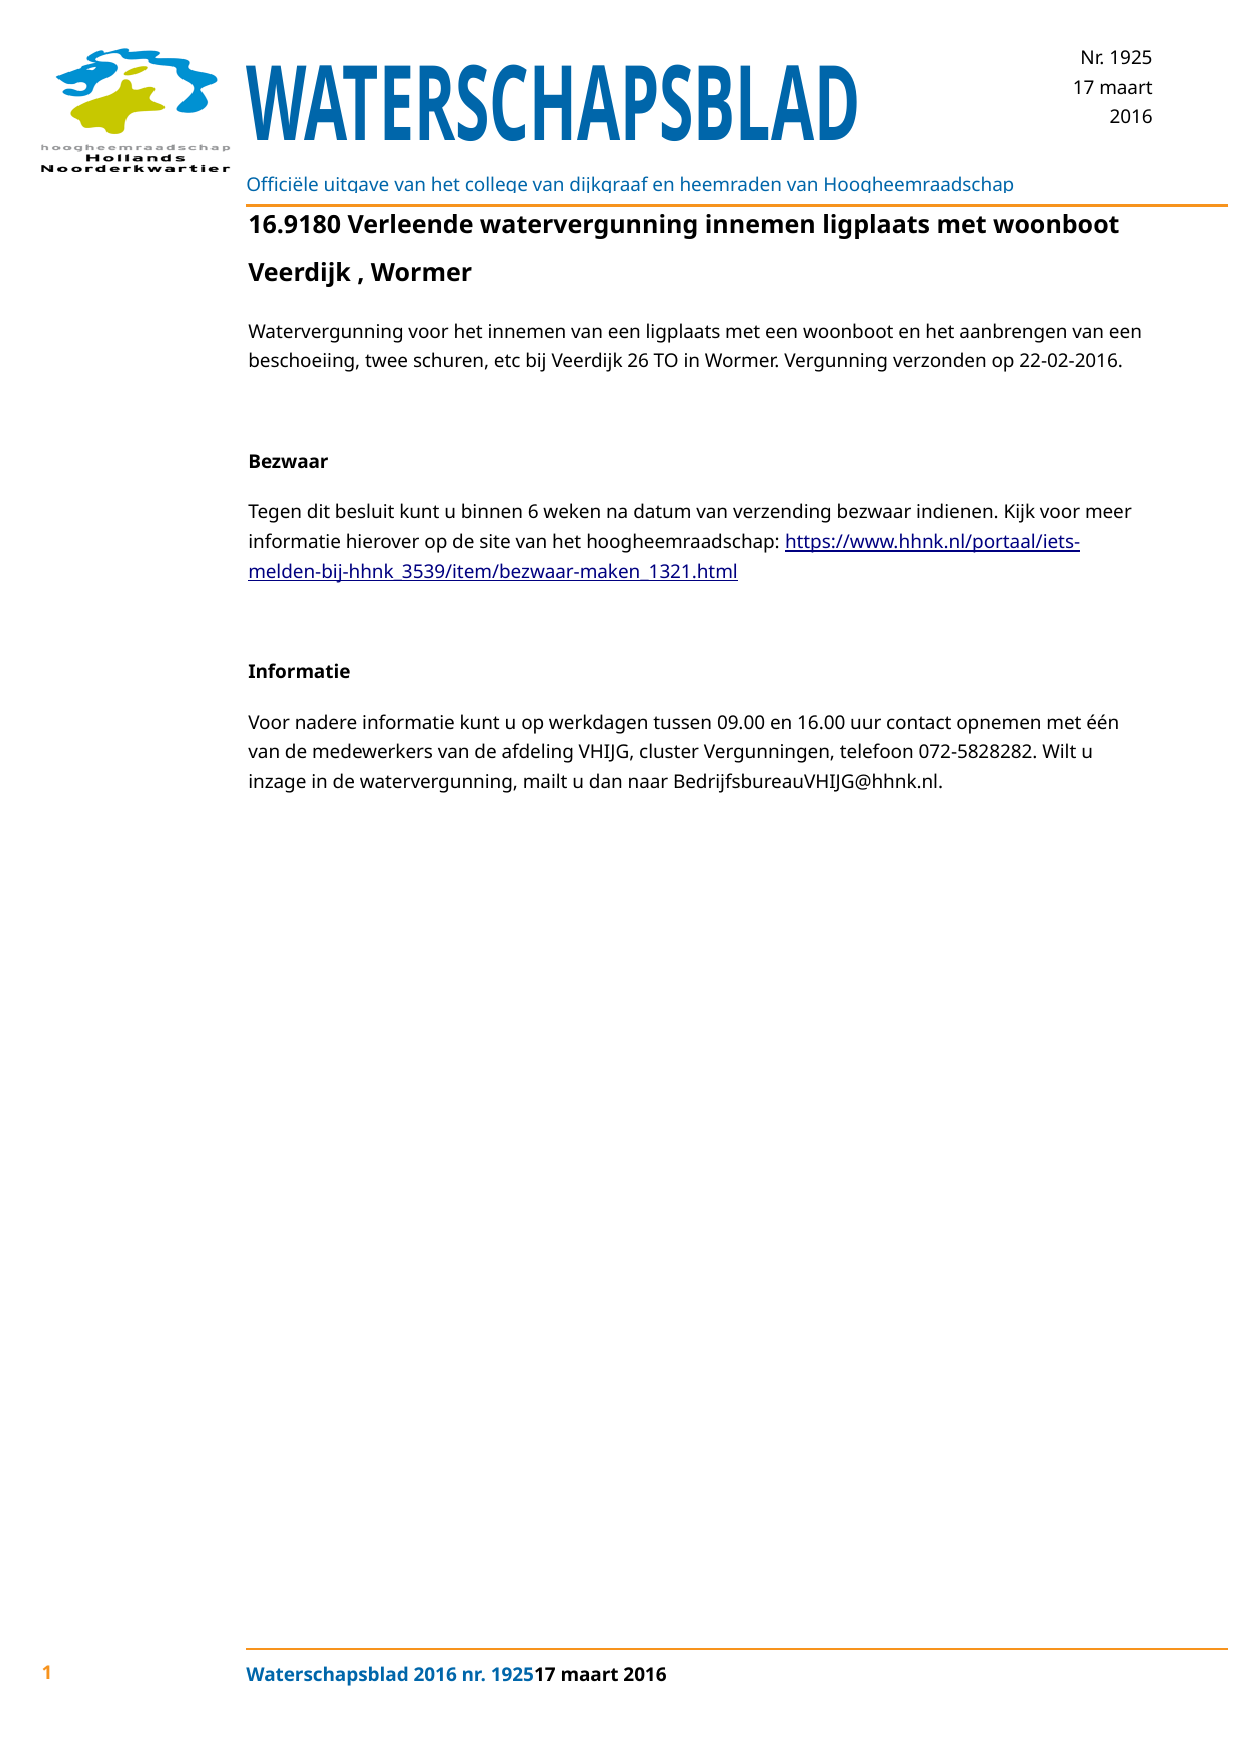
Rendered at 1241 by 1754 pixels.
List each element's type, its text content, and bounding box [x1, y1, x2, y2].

text 16.9180 Verleende watervergunning innemen ligplaats met woonboot Veerdijk , Wormer [248, 207, 1152, 288]
picture [41, 47, 231, 172]
text Bezwaar [248, 448, 1152, 474]
text Watervergunning voor het innemen van een ligplaats met een woonboot en het aanbrengen van een beschoeiing, twee schuren, etc bij Veerdijk 26 TO in Wormer. Vergunning verzonden op 22-02-2016. [248, 318, 1152, 373]
text Tegen dit besluit kunt u binnen 6 weken na datum van verzending bezwaar indienen. Kijk voor meer informatie hierover op de site van het hoogheemraadschap: https://www.hhnk.nl/portaal/iets-melden-bij-hhnk_3539/item/bezwaar-maken_1321.html [248, 499, 1152, 584]
text Voor nadere informatie kunt u op werkdagen tussen 09.00 en 16.00 uur contact opnemen met één van de medewerkers van de afdeling VHIJG, cluster Vergunningen, telefoon 072-5828282. Wilt u inzage in de watervergunning, mailt u dan naar BedrijfsbureauVHIJG@hhnk.nl. [248, 709, 1152, 794]
text Informatie [248, 659, 1152, 684]
